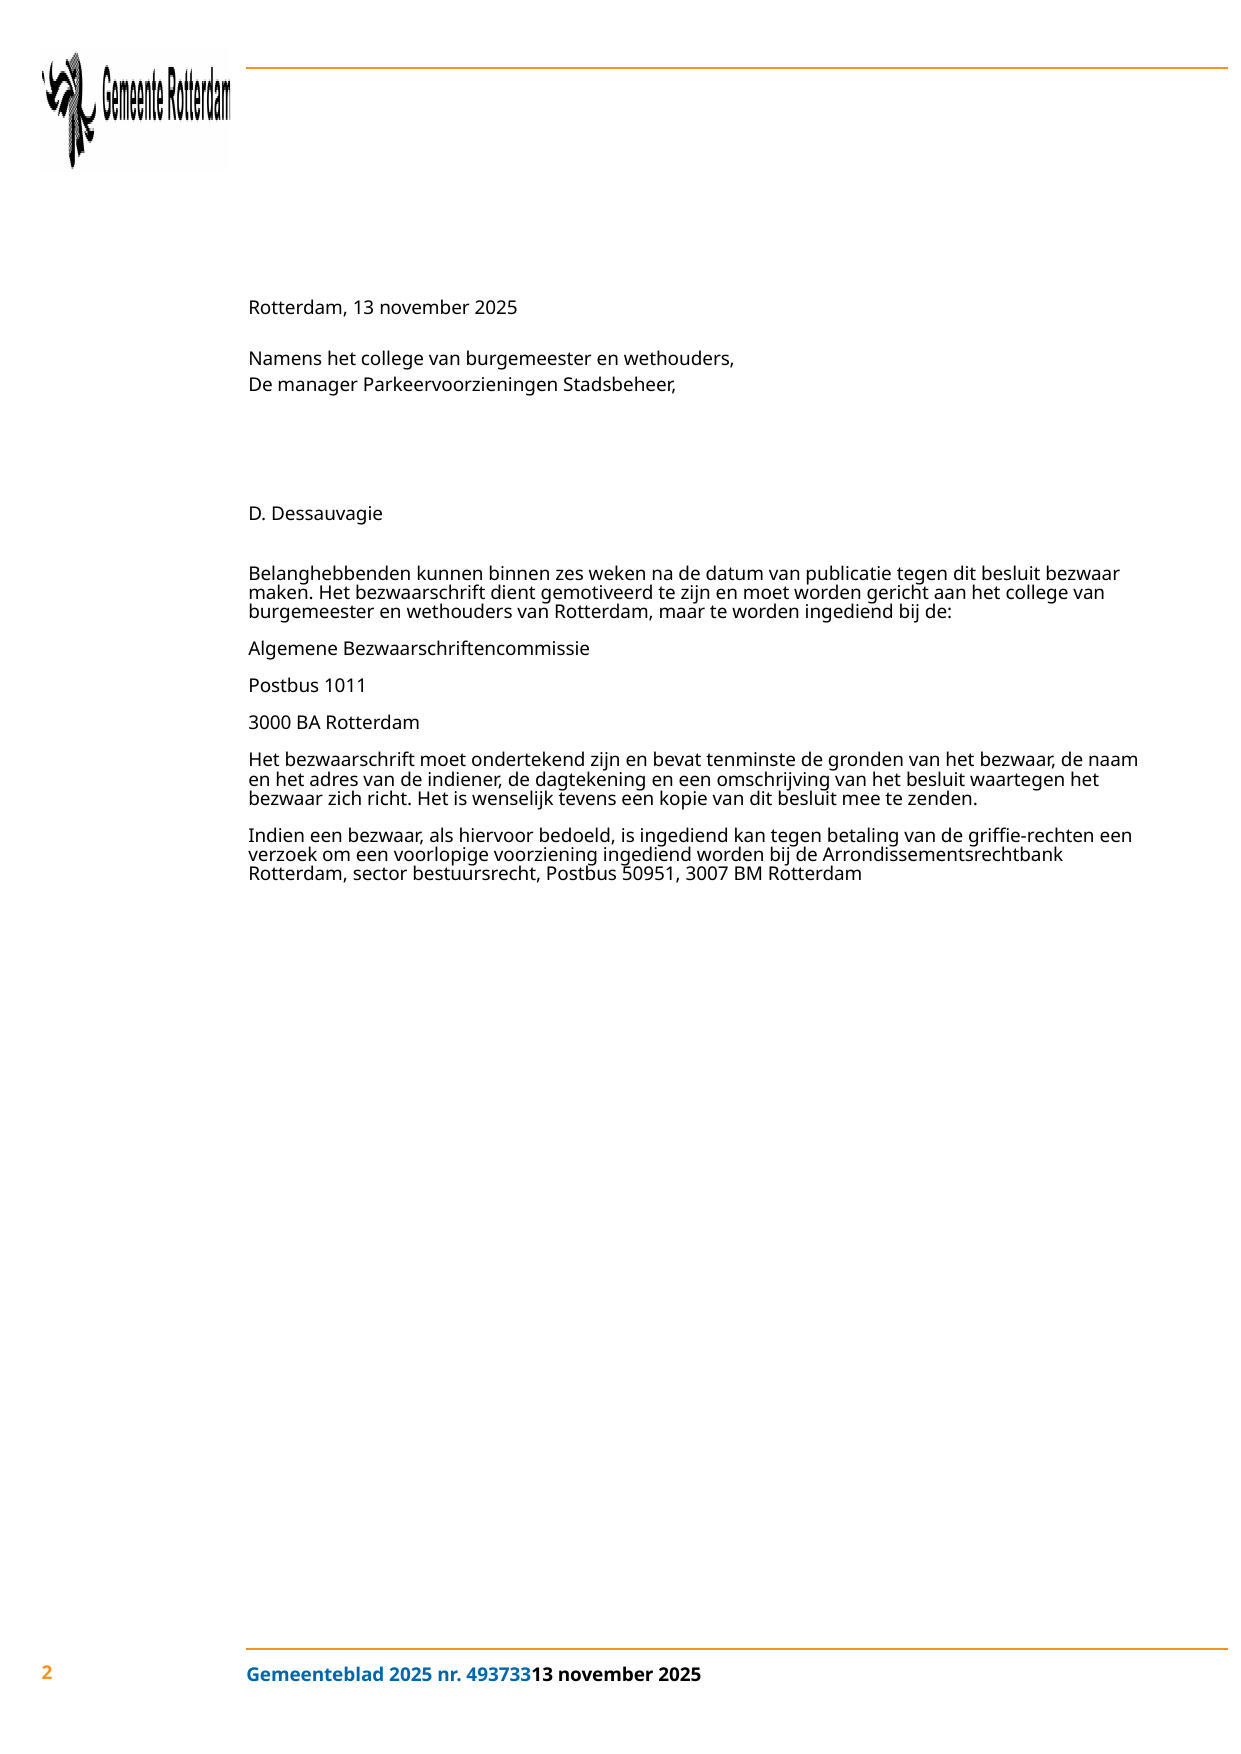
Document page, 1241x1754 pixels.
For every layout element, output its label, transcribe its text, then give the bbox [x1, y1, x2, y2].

picture [41, 47, 231, 172]
text Postbus 1011 [248, 677, 1152, 697]
text D. Dessauvagie [248, 500, 1152, 525]
text Indien een bezwaar, als hiervoor bedoeld, is ingediend kan tegen betaling van de griffie-rechten een verzoek om een voorlopige voorziening ingediend worden bij de Arrondissementsrechtbank Rotterdam, sector bestuursrecht, Postbus 50951, 3007 BM Rotterdam [248, 827, 1152, 884]
text Het bezwaarschrift moet ondertekend zijn en bevat tenminste de gronden van het bezwaar, de naam en het adres van de indiener, de dagtekening en een omschrijving van het besluit waartegen het bezwaar zich richt. Het is wenselijk tevens een kopie van dit besluit mee te zenden. [248, 751, 1152, 809]
text Namens het college van burgemeester en wethouders, [248, 345, 1152, 371]
text Rotterdam, 13 november 2025 [248, 294, 1152, 319]
text Algemene Bezwaarschriftencommissie [248, 640, 1152, 659]
text Belanghebbenden kunnen binnen zes weken na de datum van publicatie tegen dit besluit bezwaar maken. Het bezwaarschrift dient gemotiveerd te zijn en moet worden gericht aan het college van burgemeester en wethouders van Rotterdam, maar te worden ingediend bij de: [248, 565, 1152, 623]
text 3000 BA Rotterdam [248, 714, 1152, 733]
text De manager Parkeervoorzieningen Stadsbeheer, [248, 371, 1152, 397]
